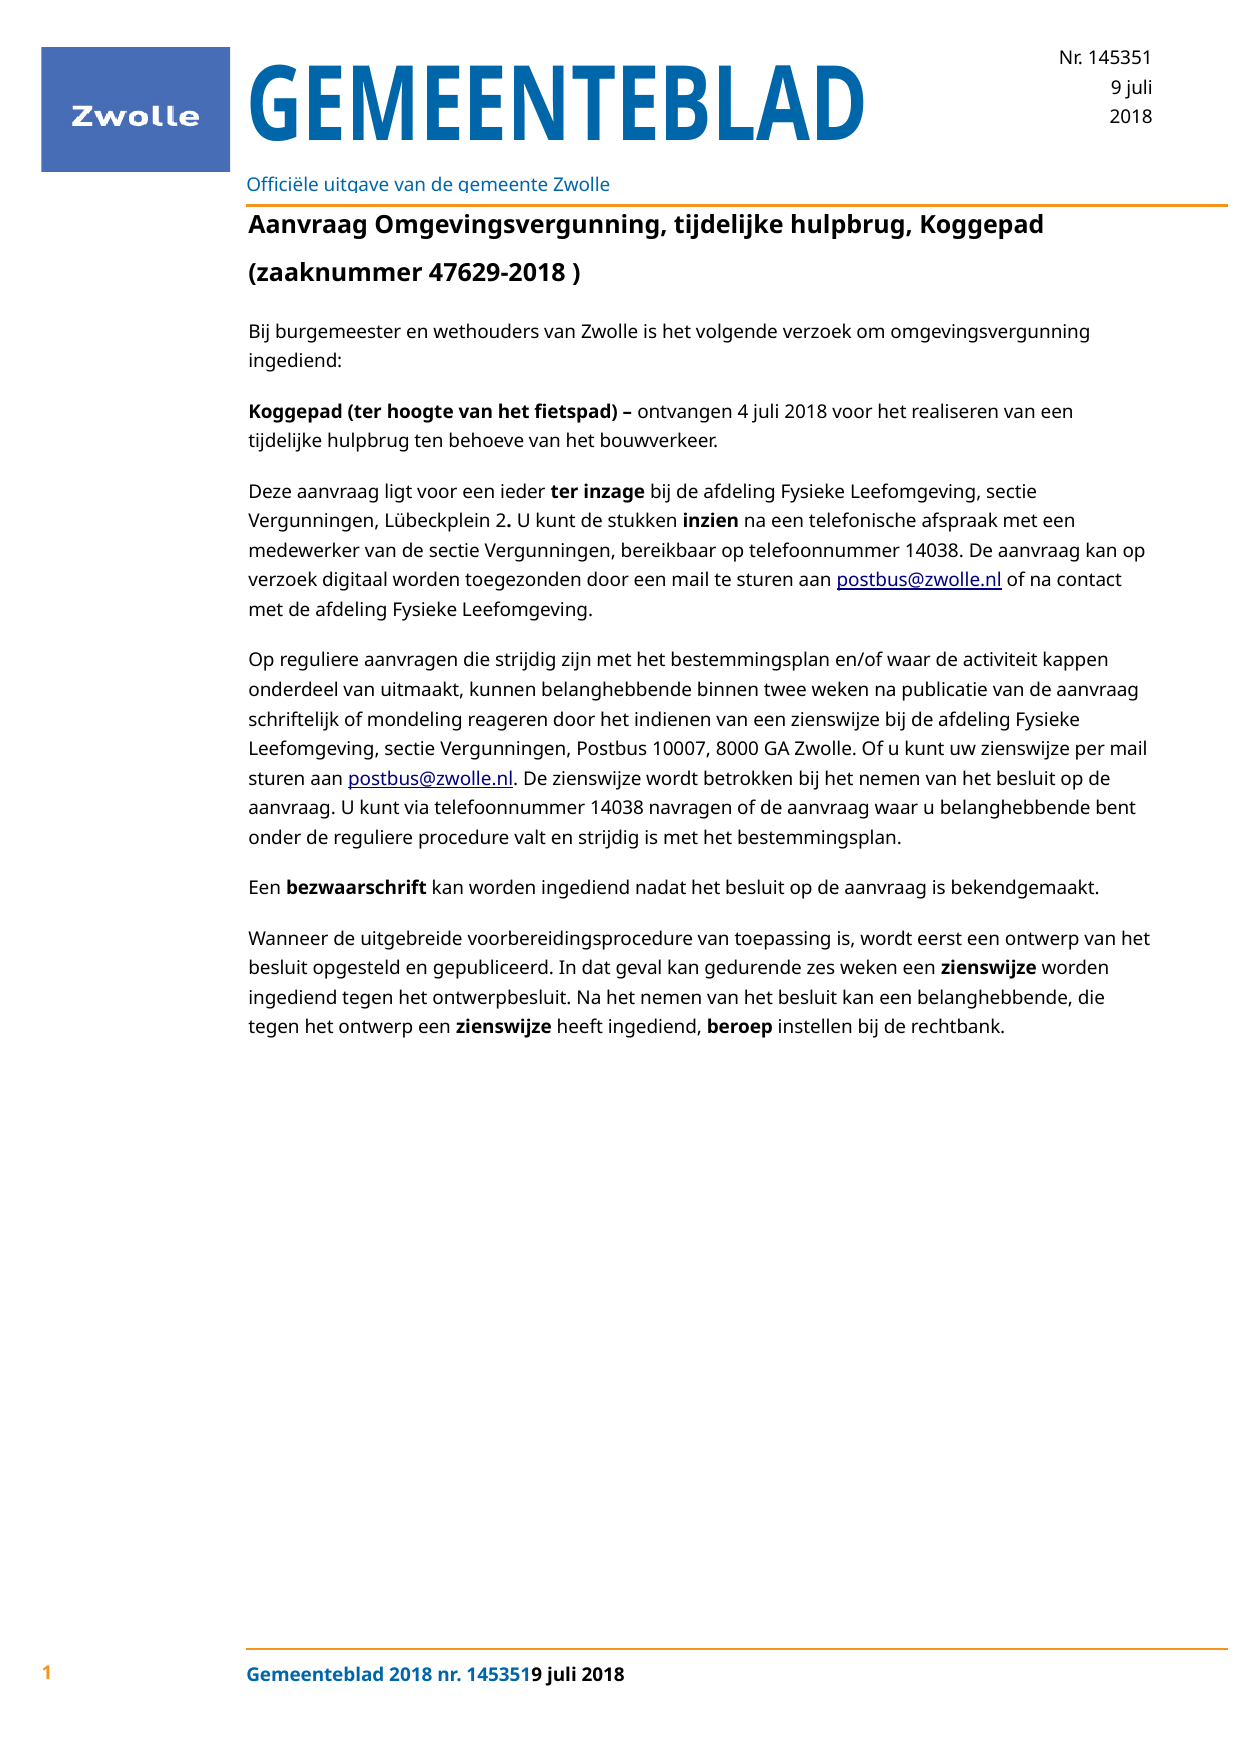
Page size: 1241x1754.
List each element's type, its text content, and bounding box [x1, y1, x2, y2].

text Aanvraag Omgevingsvergunning, tijdelijke hulpbrug, Koggepad (zaaknummer 47629-2018 ) [248, 207, 1152, 288]
picture [41, 47, 231, 172]
text Op reguliere aanvragen die strijdig zijn met het bestemmingsplan en/of waar de activiteit kappen onderdeel van uitmaakt, kunnen belanghebbende binnen twee weken na publicatie van de aanvraag schriftelijk of mondeling reageren door het indienen van een zienswijze bij de afdeling Fysieke Leefomgeving, sectie Vergunningen, Postbus 10007, 8000 GA Zwolle. Of u kunt uw zienswijze per mail sturen aan postbus@zwolle.nl. De zienswijze wordt betrokken bij het nemen van het besluit op de aanvraag. U kunt via telefoonnummer 14038 navragen of de aanvraag waar u belanghebbende bent onder de reguliere procedure valt en strijdig is met het bestemmingsplan. [248, 647, 1152, 850]
text Wanneer de uitgebreide voorbereidingsprocedure van toepassing is, wordt eerst een ontwerp van het besluit opgesteld en gepubliceerd. In dat geval kan gedurende zes weken een zienswijze worden ingediend tegen het ontwerpbesluit. Na het nemen van het besluit kan een belanghebbende, die tegen het ontwerp een zienswijze heeft ingediend, beroep instellen bij de rechtbank. [248, 925, 1152, 1039]
text Deze aanvraag ligt voor een ieder ter inzage bij de afdeling Fysieke Leefomgeving, sectie Vergunningen, Lübeckplein 2. U kunt de stukken inzien na een telefonische afspraak met een medewerker van de sectie Vergunningen, bereikbaar op telefoonnummer 14038. De aanvraag kan op verzoek digitaal worden toegezonden door een mail te sturen aan postbus@zwolle.nl of na contact met de afdeling Fysieke Leefomgeving. [248, 478, 1152, 622]
text Een bezwaarschrift kan worden ingediend nadat het besluit op de aanvraag is bekendgemaakt. [248, 874, 1152, 900]
text Koggepad (ter hoogte van het fietspad) – ontvangen 4 juli 2018 voor het realiseren van een tijdelijke hulpbrug ten behoeve van het bouwverkeer. [248, 398, 1152, 453]
text Bij burgemeester en wethouders van Zwolle is het volgende verzoek om omgevingsvergunning ingediend: [248, 318, 1152, 373]
